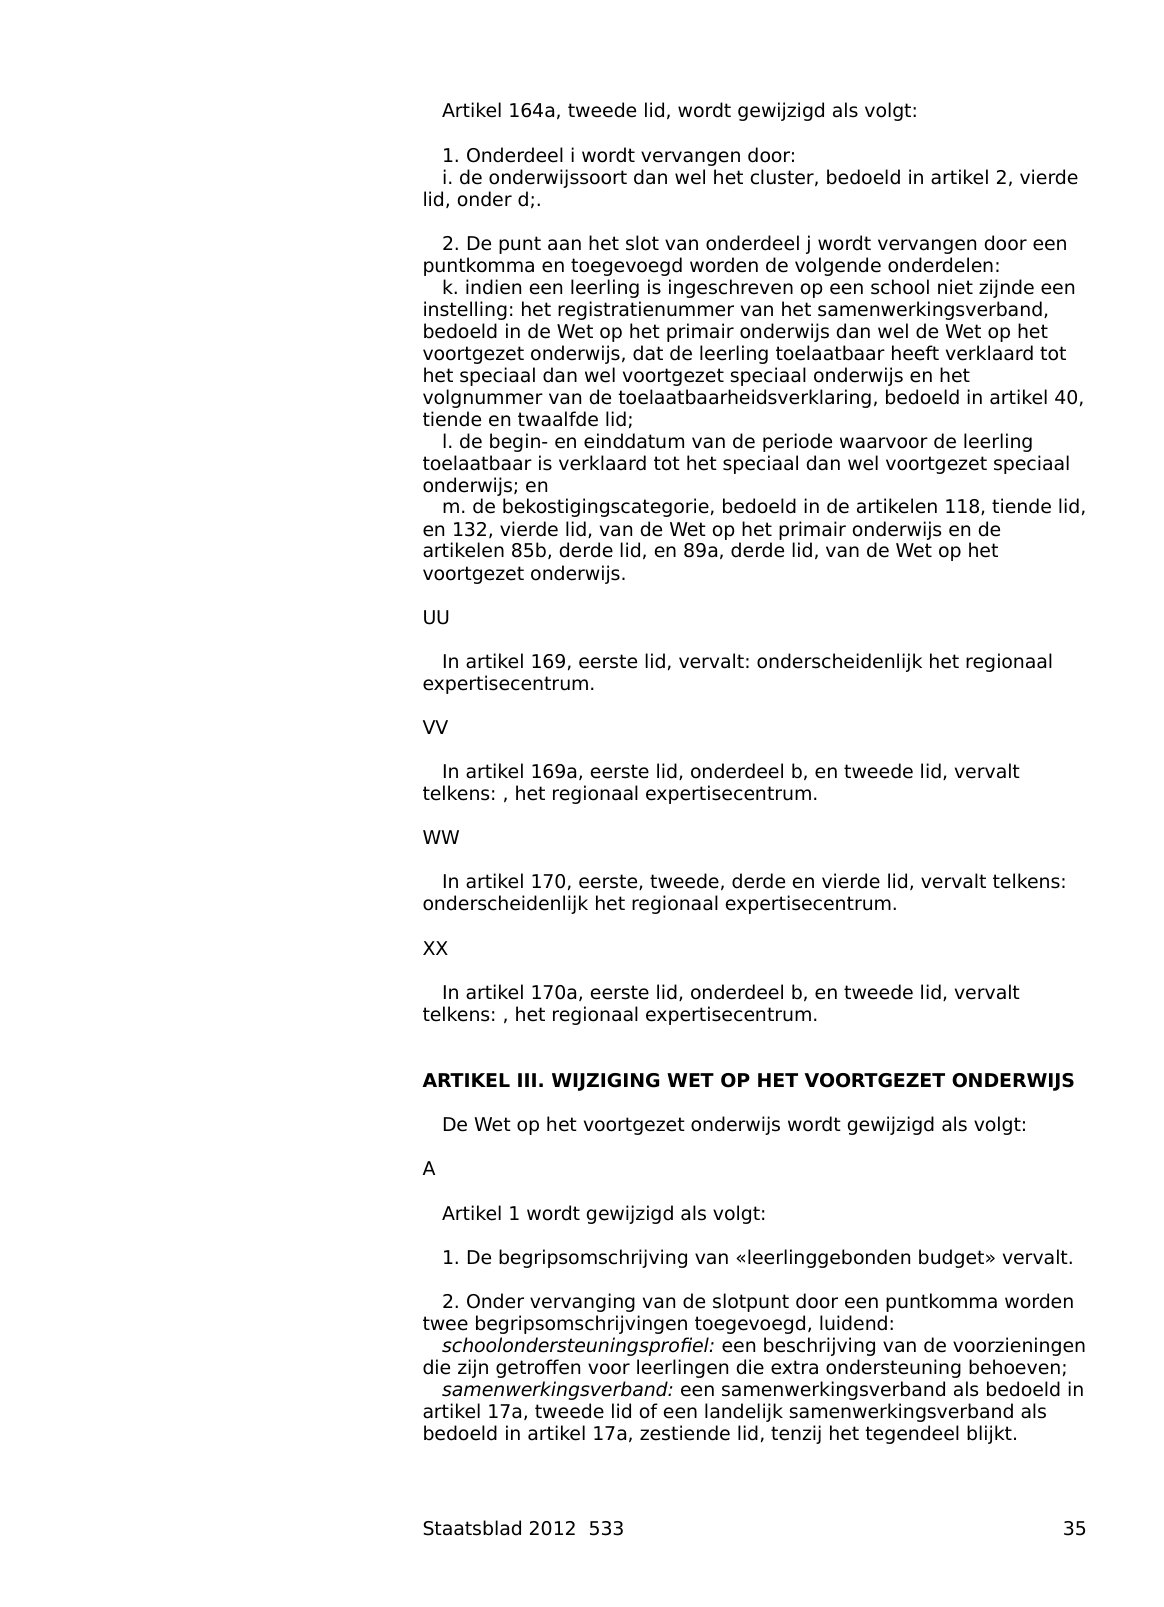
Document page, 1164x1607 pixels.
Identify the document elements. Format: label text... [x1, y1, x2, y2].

text In artikel 170, eerste, tweede, derde en vierde lid, vervalt telkens: onderscheidenlijk het regionaal expertisecentrum. [422, 871, 1087, 915]
text UU [422, 607, 1087, 628]
text Artikel 1 wordt gewijzigd als volgt: [422, 1202, 1087, 1224]
text 1. De begripsomschrijving van «leerlinggebonden budget» vervalt. [422, 1247, 1087, 1269]
text schoolondersteuningsprofiel: een beschrijving van de voorzieningen die zijn getroffen voor leerlingen die extra ondersteuning behoeven; [422, 1335, 1087, 1379]
text 2. De punt aan het slot van onderdeel j wordt vervangen door een puntkomma en toegevoegd worden de volgende onderdelen: [422, 233, 1087, 277]
text VV [422, 717, 1087, 739]
text l. de begin- en einddatum van de periode waarvoor de leerling toelaatbaar is verklaard tot het speciaal dan wel voortgezet speciaal onderwijs; en [422, 431, 1087, 496]
text In artikel 170a, eerste lid, onderdeel b, en tweede lid, vervalt telkens: , het regionaal expertisecentrum. [422, 982, 1087, 1026]
text In artikel 169, eerste lid, vervalt: onderscheidenlijk het regionaal expertisecentrum. [422, 651, 1087, 695]
text De Wet op het voortgezet onderwijs wordt gewijzigd als volgt: [422, 1114, 1087, 1136]
text A [422, 1158, 1087, 1180]
text In artikel 169a, eerste lid, onderdeel b, en tweede lid, vervalt telkens: , het regionaal expertisecentrum. [422, 761, 1087, 805]
text 1. Onderdeel i wordt vervangen door: [422, 144, 1087, 167]
text XX [422, 937, 1087, 959]
text 2. Onder vervanging van de slotpunt door een puntkomma worden twee begripsomschrijvingen toegevoegd, luidend: [422, 1291, 1087, 1335]
subtitle ARTIKEL III. WIJZIGING WET OP HET VOORTGEZET ONDERWIJS [422, 1070, 1087, 1092]
text WW [422, 827, 1087, 849]
text Artikel 164a, tweede lid, wordt gewijzigd als volgt: [422, 100, 1087, 122]
text i. de onderwijssoort dan wel het cluster, bedoeld in artikel 2, vierde lid, onder d;. [422, 167, 1087, 211]
text m. de bekostigingscategorie, bedoeld in de artikelen 118, tiende lid, en 132, vierde lid, van de Wet op het primair onderwijs en de artikelen 85b, derde lid, en 89a, derde lid, van de Wet op het voortgezet onderwijs. [422, 496, 1087, 584]
text k. indien een leerling is ingeschreven op een school niet zijnde een instelling: het registratienummer van het samenwerkingsverband, bedoeld in de Wet op het primair onderwijs dan wel de Wet op het voortgezet onderwijs, dat de leerling toelaatbaar heeft verklaard tot het speciaal dan wel voortgezet speciaal onderwijs en het volgnummer van de toelaatbaarheidsverklaring, bedoeld in artikel 40, tiende en twaalfde lid; [422, 277, 1087, 431]
text samenwerkingsverband: een samenwerkingsverband als bedoeld in artikel 17a, tweede lid of een landelijk samenwerkingsverband als bedoeld in artikel 17a, zestiende lid, tenzij het tegendeel blijkt. [422, 1379, 1087, 1445]
